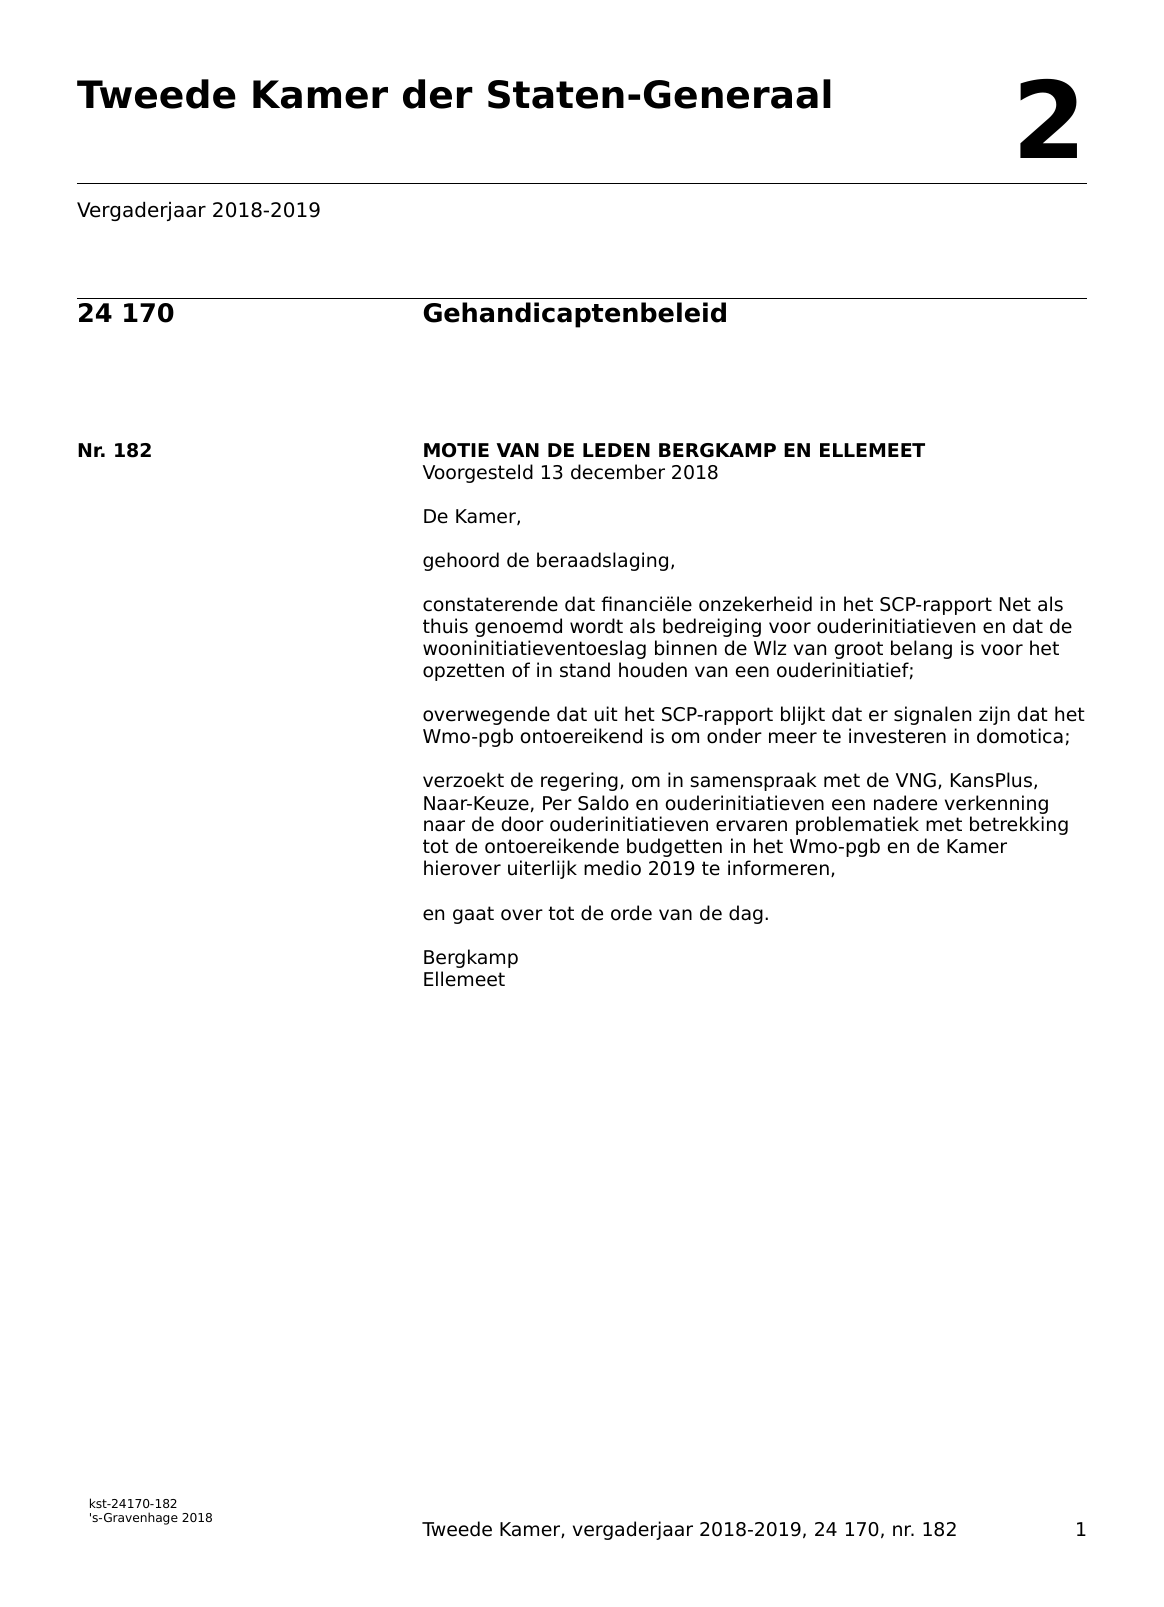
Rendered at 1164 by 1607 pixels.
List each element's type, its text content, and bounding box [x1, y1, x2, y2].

subtitle Nr. 182 MOTIE VAN DE LEDEN BERGKAMP EN ELLEMEET [77, 440, 1087, 462]
table_header Tweede Kamer der Staten-Generaal [77, 59, 886, 183]
text en gaat over tot de orde van de dag. [422, 902, 1087, 924]
text Voorgesteld 13 december 2018 [422, 462, 1087, 484]
text overwegende dat uit het SCP-rapport blijkt dat er signalen zijn dat het Wmo-pgb ontoereikend is om onder meer te investeren in domotica; [422, 704, 1087, 748]
table_header 2 [886, 59, 1087, 183]
text gehoord de beraadslaging, [422, 550, 1087, 572]
subtitle 24 170 Gehandicaptenbeleid [77, 299, 1087, 329]
text kst-24170-182 [88, 1497, 323, 1511]
table_cell Vergaderjaar 2018-2019 [77, 184, 1087, 298]
text verzoekt de regering, om in samenspraak met de VNG, KansPlus, Naar-Keuze, Per Saldo en ouderinitiatieven een nadere verkenning naar de door ouderinitiatieven ervaren problematiek met betrekking tot de ontoereikende budgetten in het Wmo-pgb en de Kamer hierover uiterlijk medio 2019 te informeren, [422, 770, 1087, 880]
text Ellemeet [422, 969, 1087, 991]
text Bergkamp [422, 947, 1087, 969]
text 's-Gravenhage 2018 [88, 1511, 323, 1525]
text De Kamer, [422, 506, 1087, 528]
text constaterende dat financiële onzekerheid in het SCP-rapport Net als thuis genoemd wordt als bedreiging voor ouderinitiatieven en dat de wooninitiatieventoeslag binnen de Wlz van groot belang is voor het opzetten of in stand houden van een ouderinitiatief; [422, 594, 1087, 682]
